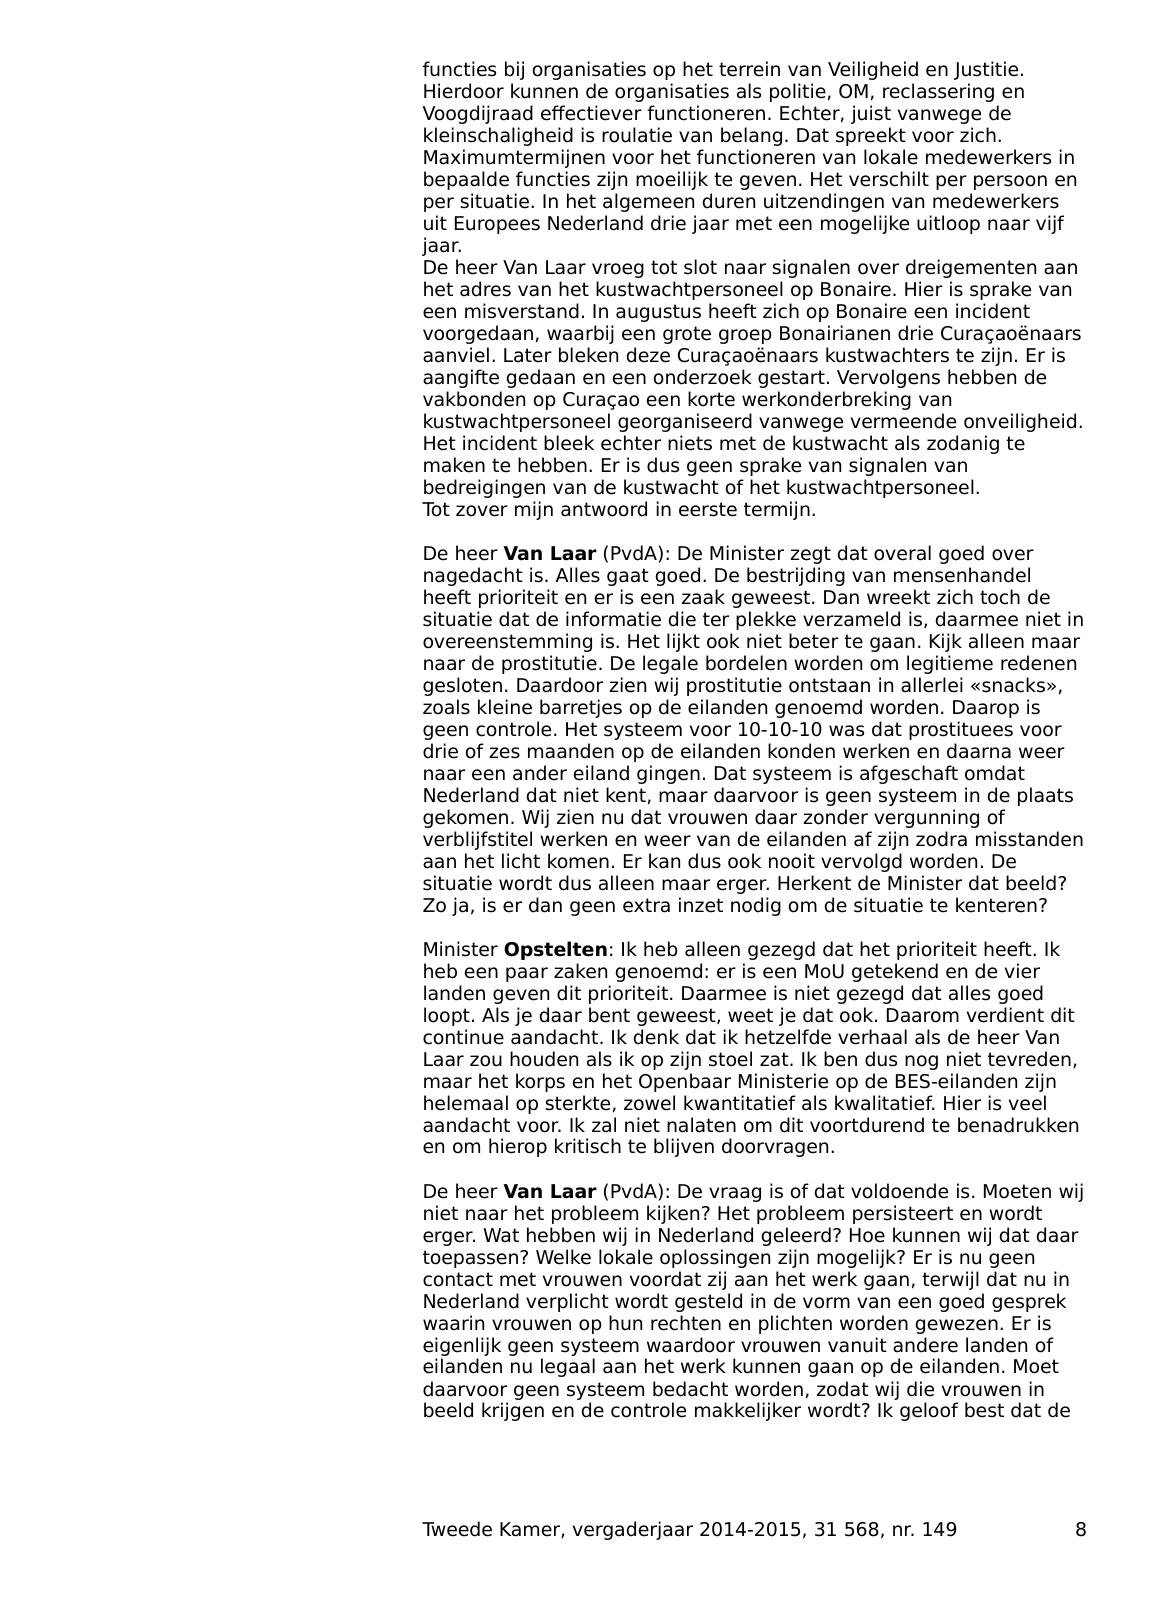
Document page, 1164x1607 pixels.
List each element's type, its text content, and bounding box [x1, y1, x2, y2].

text functies bij organisaties op het terrein van Veiligheid en Justitie. Hierdoor kunnen de organisaties als politie, OM, reclassering en Voogdijraad effectiever functioneren. Echter, juist vanwege de kleinschaligheid is roulatie van belang. Dat spreekt voor zich. Maximumtermijnen voor het functioneren van lokale medewerkers in bepaalde functies zijn moeilijk te geven. Het verschilt per persoon en per situatie. In het algemeen duren uitzendingen van medewerkers uit Europees Nederland drie jaar met een mogelijke uitloop naar vijf jaar. [422, 59, 1087, 257]
text De heer Van Laar (PvdA): De vraag is of dat voldoende is. Moeten wij niet naar het probleem kijken? Het probleem persisteert en wordt erger. Wat hebben wij in Nederland geleerd? Hoe kunnen wij dat daar toepassen? Welke lokale oplossingen zijn mogelijk? Er is nu geen contact met vrouwen voordat zij aan het werk gaan, terwijl dat nu in Nederland verplicht wordt gesteld in de vorm van een goed gesprek waarin vrouwen op hun rechten en plichten worden gewezen. Er is eigenlijk geen systeem waardoor vrouwen vanuit andere landen of eilanden nu legaal aan het werk kunnen gaan op de eilanden. Moet daarvoor geen systeem bedacht worden, zodat wij die vrouwen in beeld krijgen en de controle makkelijker wordt? Ik geloof best dat de [422, 1181, 1087, 1422]
text Minister Opstelten: Ik heb alleen gezegd dat het prioriteit heeft. Ik heb een paar zaken genoemd: er is een MoU getekend en de vier landen geven dit prioriteit. Daarmee is niet gezegd dat alles goed loopt. Als je daar bent geweest, weet je dat ook. Daarom verdient dit continue aandacht. Ik denk dat ik hetzelfde verhaal als de heer Van Laar zou houden als ik op zijn stoel zat. Ik ben dus nog niet tevreden, maar het korps en het Openbaar Ministerie op de BES-eilanden zijn helemaal op sterkte, zowel kwantitatief als kwalitatief. Hier is veel aandacht voor. Ik zal niet nalaten om dit voortdurend te benadrukken en om hierop kritisch te blijven doorvragen. [422, 939, 1087, 1158]
text De heer Van Laar vroeg tot slot naar signalen over dreigementen aan het adres van het kustwachtpersoneel op Bonaire. Hier is sprake van een misverstand. In augustus heeft zich op Bonaire een incident voorgedaan, waarbij een grote groep Bonairianen drie Curaçaoënaars aanviel. Later bleken deze Curaçaoënaars kustwachters te zijn. Er is aangifte gedaan en een onderzoek gestart. Vervolgens hebben de vakbonden op Curaçao een korte werkonderbreking van kustwachtpersoneel georganiseerd vanwege vermeende onveiligheid. Het incident bleek echter niets met de kustwacht als zodanig te maken te hebben. Er is dus geen sprake van signalen van bedreigingen van de kustwacht of het kustwachtpersoneel. [422, 257, 1087, 499]
text Tot zover mijn antwoord in eerste termijn. [422, 499, 1087, 521]
text De heer Van Laar (PvdA): De Minister zegt dat overal goed over nagedacht is. Alles gaat goed. De bestrijding van mensenhandel heeft prioriteit en er is een zaak geweest. Dan wreekt zich toch de situatie dat de informatie die ter plekke verzameld is, daarmee niet in overeenstemming is. Het lijkt ook niet beter te gaan. Kijk alleen maar naar de prostitutie. De legale bordelen worden om legitieme redenen gesloten. Daardoor zien wij prostitutie ontstaan in allerlei «snacks», zoals kleine barretjes op de eilanden genoemd worden. Daarop is geen controle. Het systeem voor 10-10-10 was dat prostituees voor drie of zes maanden op de eilanden konden werken en daarna weer naar een ander eiland gingen. Dat systeem is afgeschaft omdat Nederland dat niet kent, maar daarvoor is geen systeem in de plaats gekomen. Wij zien nu dat vrouwen daar zonder vergunning of verblijfstitel werken en weer van de eilanden af zijn zodra misstanden aan het licht komen. Er kan dus ook nooit vervolgd worden. De situatie wordt dus alleen maar erger. Herkent de Minister dat beeld? Zo ja, is er dan geen extra inzet nodig om de situatie te kenteren? [422, 543, 1087, 916]
